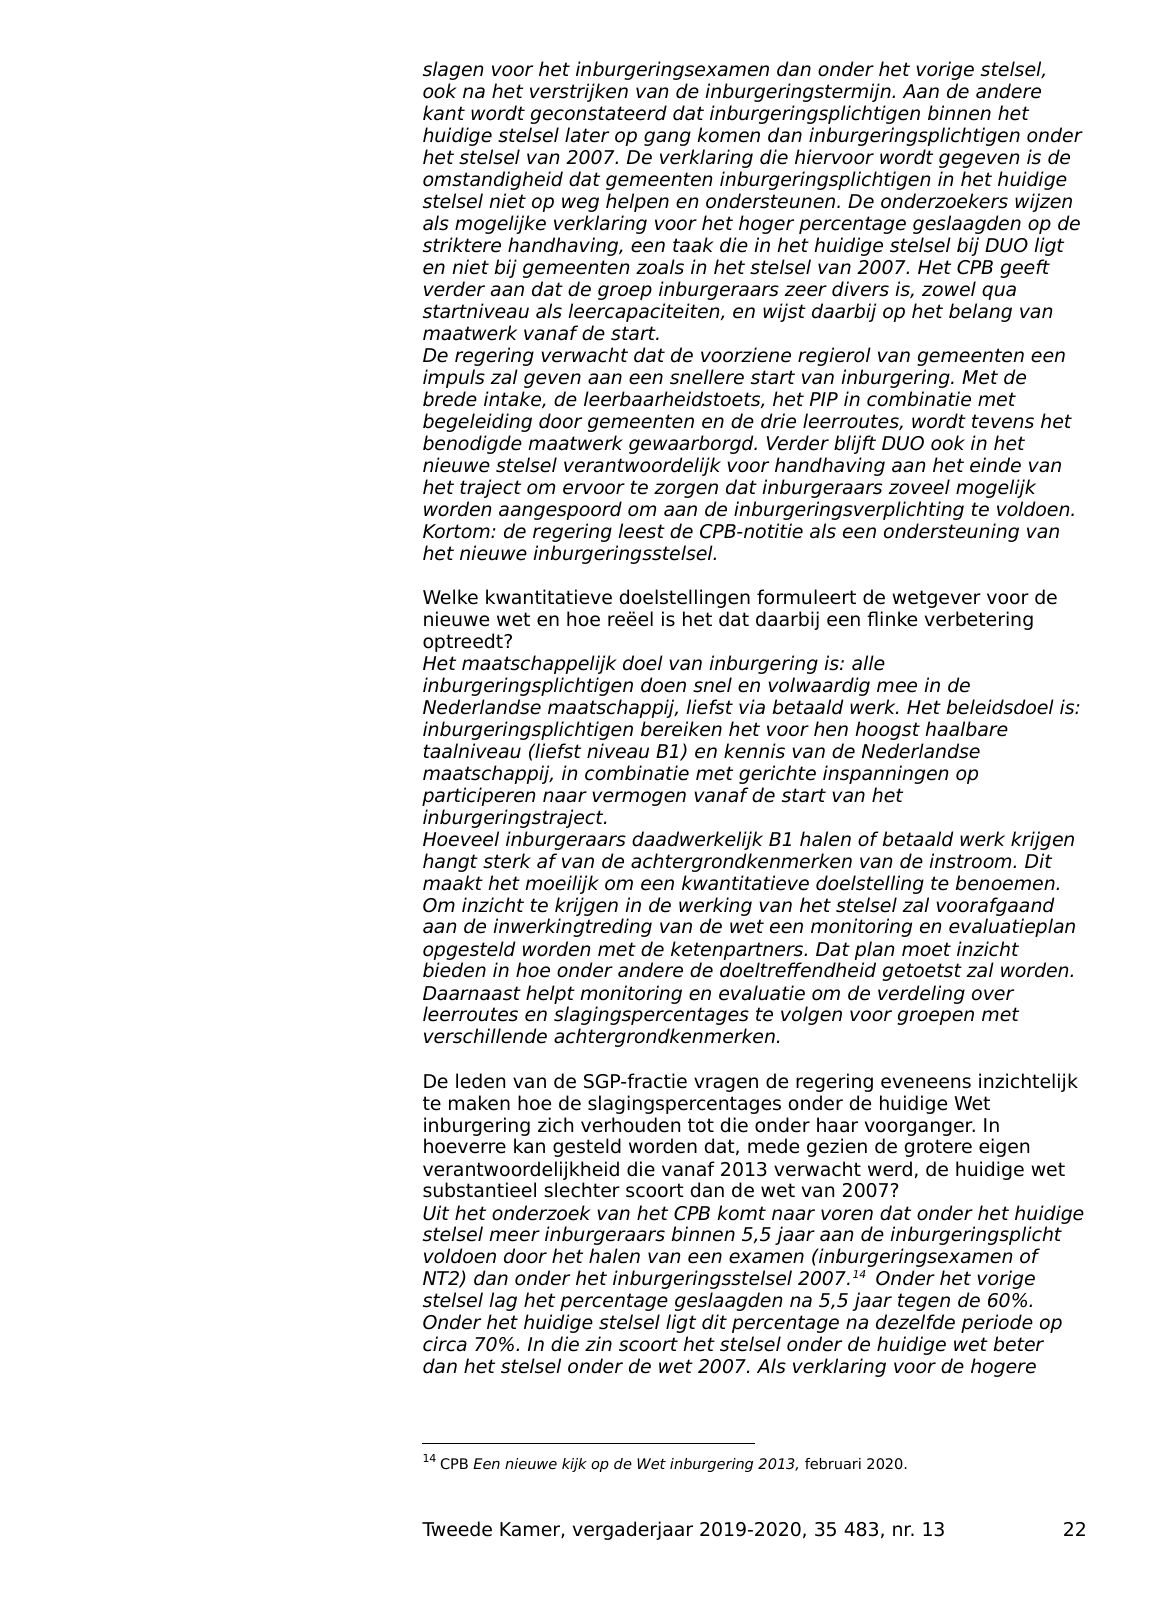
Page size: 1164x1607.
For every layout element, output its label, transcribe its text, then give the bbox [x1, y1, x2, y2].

text De leden van de SGP-fractie vragen de regering eveneens inzichtelijk te maken hoe de slagingspercentages onder de huidige Wet inburgering zich verhouden tot die onder haar voorganger. In hoeverre kan gesteld worden dat, mede gezien de grotere eigen verantwoordelijkheid die vanaf 2013 verwacht werd, de huidige wet substantieel slechter scoort dan de wet van 2007? [422, 1071, 1087, 1202]
text Het maatschappelijk doel van inburgering is: alle inburgeringsplichtigen doen snel en volwaardig mee in de Nederlandse maatschappij, liefst via betaald werk. Het beleidsdoel is: inburgeringsplichtigen bereiken het voor hen hoogst haalbare taalniveau (liefst niveau B1) en kennis van de Nederlandse maatschappij, in combinatie met gerichte inspanningen op participeren naar vermogen vanaf de start van het inburgeringstraject. [422, 653, 1087, 828]
text Hoeveel inburgeraars daadwerkelijk B1 halen of betaald werk krijgen hangt sterk af van de achtergrondkenmerken van de instroom. Dit maakt het moeilijk om een kwantitatieve doelstelling te benoemen. [422, 828, 1087, 894]
text slagen voor het inburgeringsexamen dan onder het vorige stelsel, ook na het verstrijken van de inburgeringstermijn. Aan de andere kant wordt geconstateerd dat inburgeringsplichtigen binnen het huidige stelsel later op gang komen dan inburgeringsplichtigen onder het stelsel van 2007. De verklaring die hiervoor wordt gegeven is de omstandigheid dat gemeenten inburgeringsplichtigen in het huidige stelsel niet op weg helpen en ondersteunen. De onderzoekers wijzen als mogelijke verklaring voor het hoger percentage geslaagden op de striktere handhaving, een taak die in het huidige stelsel bij DUO ligt en niet bij gemeenten zoals in het stelsel van 2007. Het CPB geeft verder aan dat de groep inburgeraars zeer divers is, zowel qua startniveau als leercapaciteiten, en wijst daarbij op het belang van maatwerk vanaf de start. [422, 59, 1087, 345]
text Kortom: de regering leest de CPB-notitie als een ondersteuning van het nieuwe inburgeringsstelsel. [422, 521, 1087, 564]
text Om inzicht te krijgen in de werking van het stelsel zal voorafgaand aan de inwerkingtreding van de wet een monitoring en evaluatieplan opgesteld worden met de ketenpartners. Dat plan moet inzicht bieden in hoe onder andere de doeltreffendheid getoetst zal worden. Daarnaast helpt monitoring en evaluatie om de verdeling over leerroutes en slagingspercentages te volgen voor groepen met verschillende achtergrondkenmerken. [422, 894, 1087, 1048]
text Uit het onderzoek van het CPB komt naar voren dat onder het huidige stelsel meer inburgeraars binnen 5,5 jaar aan de inburgeringsplicht voldoen door het halen van een examen (inburgeringsexamen of NT2) dan onder het inburgeringsstelsel 2007. Onder het vorige stelsel lag het percentage geslaagden na 5,5 jaar tegen de 60%. Onder het huidige stelsel ligt dit percentage na dezelfde periode op circa 70%. In die zin scoort het stelsel onder de huidige wet beter dan het stelsel onder de wet 2007. Als verklaring voor de hogere [422, 1202, 1087, 1378]
text Welke kwantitatieve doelstellingen formuleert de wetgever voor de nieuwe wet en hoe reëel is het dat daarbij een flinke verbetering optreedt? [422, 587, 1087, 653]
text CPB Een nieuwe kijk op de Wet inburgering 2013, februari 2020. [422, 1452, 1087, 1474]
text De regering verwacht dat de voorziene regierol van gemeenten een impuls zal geven aan een snellere start van inburgering. Met de brede intake, de leerbaarheidstoets, het PIP in combinatie met begeleiding door gemeenten en de drie leerroutes, wordt tevens het benodigde maatwerk gewaarborgd. Verder blijft DUO ook in het nieuwe stelsel verantwoordelijk voor handhaving aan het einde van het traject om ervoor te zorgen dat inburgeraars zoveel mogelijk worden aangespoord om aan de inburgeringsverplichting te voldoen. [422, 345, 1087, 521]
